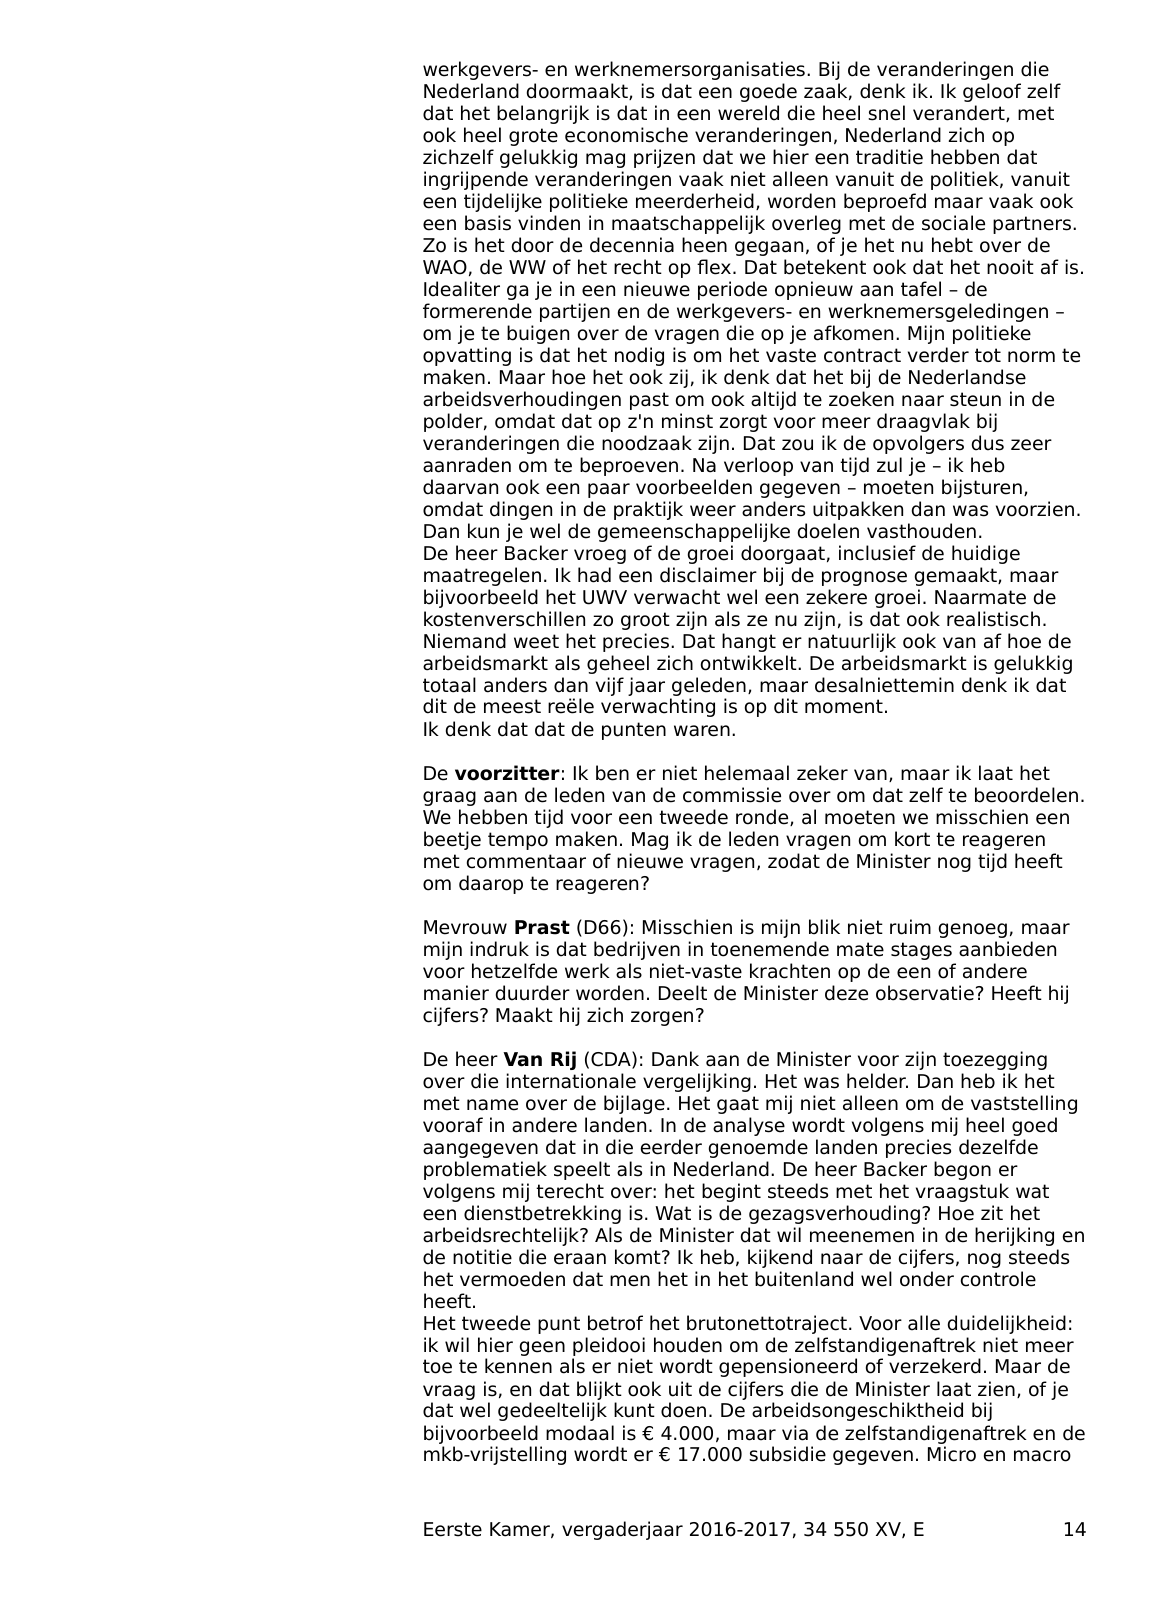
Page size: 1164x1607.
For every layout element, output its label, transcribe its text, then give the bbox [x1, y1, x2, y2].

text werkgevers- en werknemersorganisaties. Bij de veranderingen die Nederland doormaakt, is dat een goede zaak, denk ik. Ik geloof zelf dat het belangrijk is dat in een wereld die heel snel verandert, met ook heel grote economische veranderingen, Nederland zich op zichzelf gelukkig mag prijzen dat we hier een traditie hebben dat ingrijpende veranderingen vaak niet alleen vanuit de politiek, vanuit een tijdelijke politieke meerderheid, worden beproefd maar vaak ook een basis vinden in maatschappelijk overleg met de sociale partners. Zo is het door de decennia heen gegaan, of je het nu hebt over de WAO, de WW of het recht op flex. Dat betekent ook dat het nooit af is. Idealiter ga je in een nieuwe periode opnieuw aan tafel – de formerende partijen en de werkgevers- en werknemersgeledingen – om je te buigen over de vragen die op je afkomen. Mijn politieke opvatting is dat het nodig is om het vaste contract verder tot norm te maken. Maar hoe het ook zij, ik denk dat het bij de Nederlandse arbeidsverhoudingen past om ook altijd te zoeken naar steun in de polder, omdat dat op z'n minst zorgt voor meer draagvlak bij veranderingen die noodzaak zijn. Dat zou ik de opvolgers dus zeer aanraden om te beproeven. Na verloop van tijd zul je – ik heb daarvan ook een paar voorbeelden gegeven – moeten bijsturen, omdat dingen in de praktijk weer anders uitpakken dan was voorzien. Dan kun je wel de gemeenschappelijke doelen vasthouden. [422, 59, 1087, 543]
text Ik denk dat dat de punten waren. [422, 718, 1087, 740]
text Mevrouw Prast (D66): Misschien is mijn blik niet ruim genoeg, maar mijn indruk is dat bedrijven in toenemende mate stages aanbieden voor hetzelfde werk als niet-vaste krachten op de een of andere manier duurder worden. Deelt de Minister deze observatie? Heeft hij cijfers? Maakt hij zich zorgen? [422, 917, 1087, 1027]
text De heer Backer vroeg of de groei doorgaat, inclusief de huidige maatregelen. Ik had een disclaimer bij de prognose gemaakt, maar bijvoorbeeld het UWV verwacht wel een zekere groei. Naarmate de kostenverschillen zo groot zijn als ze nu zijn, is dat ook realistisch. Niemand weet het precies. Dat hangt er natuurlijk ook van af hoe de arbeidsmarkt als geheel zich ontwikkelt. De arbeidsmarkt is gelukkig totaal anders dan vijf jaar geleden, maar desalniettemin denk ik dat dit de meest reële verwachting is op dit moment. [422, 543, 1087, 718]
text De heer Van Rij (CDA): Dank aan de Minister voor zijn toezegging over die internationale vergelijking. Het was helder. Dan heb ik het met name over de bijlage. Het gaat mij niet alleen om de vaststelling vooraf in andere landen. In de analyse wordt volgens mij heel goed aangegeven dat in die eerder genoemde landen precies dezelfde problematiek speelt als in Nederland. De heer Backer begon er volgens mij terecht over: het begint steeds met het vraagstuk wat een dienstbetrekking is. Wat is de gezagsverhouding? Hoe zit het arbeidsrechtelijk? Als de Minister dat wil meenemen in de herijking en de notitie die eraan komt? Ik heb, kijkend naar de cijfers, nog steeds het vermoeden dat men het in het buitenland wel onder controle heeft. [422, 1049, 1087, 1312]
text De voorzitter: Ik ben er niet helemaal zeker van, maar ik laat het graag aan de leden van de commissie over om dat zelf te beoordelen. We hebben tijd voor een tweede ronde, al moeten we misschien een beetje tempo maken. Mag ik de leden vragen om kort te reageren met commentaar of nieuwe vragen, zodat de Minister nog tijd heeft om daarop te reageren? [422, 763, 1087, 894]
text Het tweede punt betrof het brutonettotraject. Voor alle duidelijkheid: ik wil hier geen pleidooi houden om de zelfstandigenaftrek niet meer toe te kennen als er niet wordt gepensioneerd of verzekerd. Maar de vraag is, en dat blijkt ook uit de cijfers die de Minister laat zien, of je dat wel gedeeltelijk kunt doen. De arbeidsongeschiktheid bij bijvoorbeeld modaal is € 4.000, maar via de zelfstandigenaftrek en de mkb-vrijstelling wordt er € 17.000 subsidie gegeven. Micro en macro [422, 1312, 1087, 1466]
